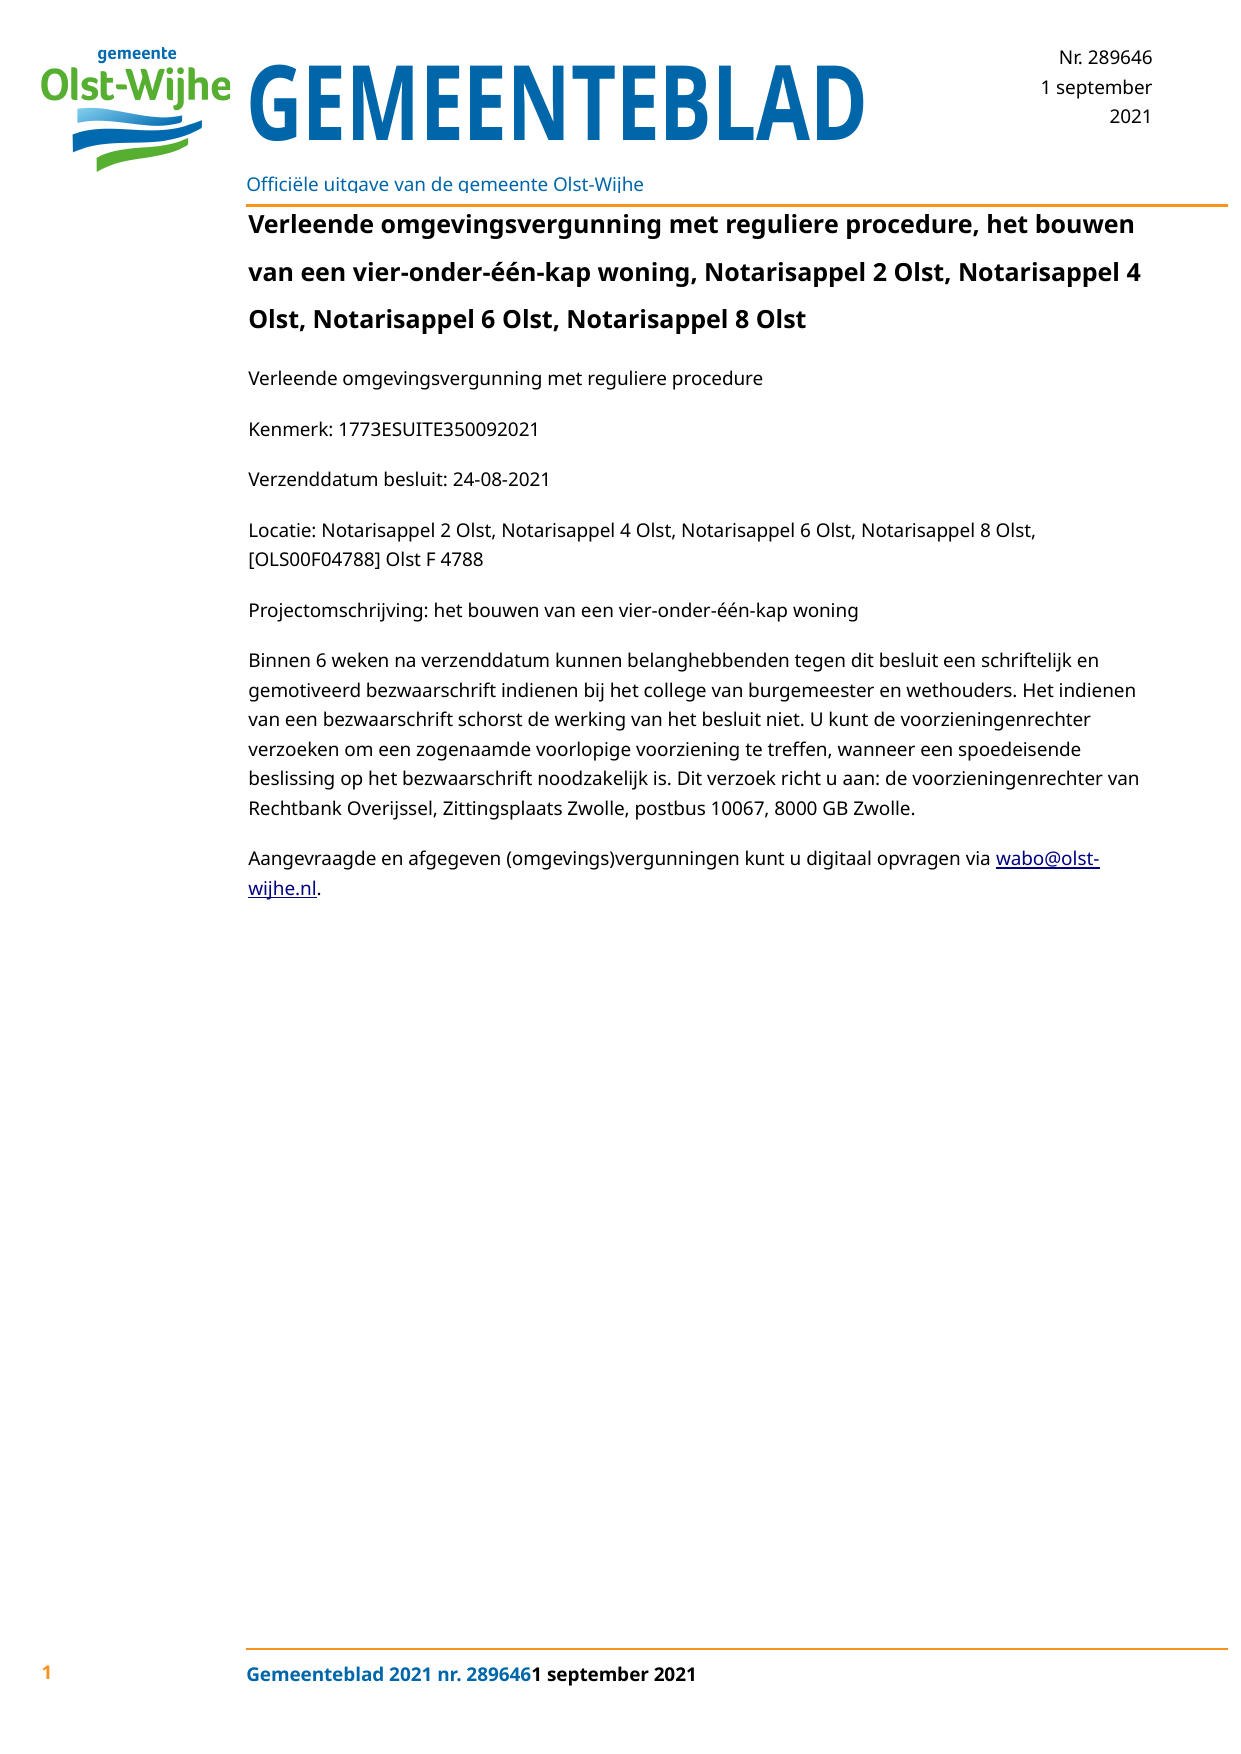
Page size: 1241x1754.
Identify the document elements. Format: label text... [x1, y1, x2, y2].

text Kenmerk: 1773ESUITE350092021 [248, 416, 1152, 442]
text Locatie: Notarisappel 2 Olst, Notarisappel 4 Olst, Notarisappel 6 Olst, Notarisappel 8 Olst, [OLS00F04788] Olst F 4788 [248, 517, 1152, 572]
text Aangevraagde en afgegeven (omgevings)vergunningen kunt u digitaal opvragen via wabo@olst-wijhe.nl. [248, 846, 1152, 901]
text Verleende omgevingsvergunning met reguliere procedure [248, 366, 1152, 391]
text Projectomschrijving: het bouwen van een vier-onder-één-kap woning [248, 597, 1152, 622]
picture [41, 47, 231, 172]
text Verleende omgevingsvergunning met reguliere procedure, het bouwen van een vier-onder-één-kap woning, Notarisappel 2 Olst, Notarisappel 4 Olst, Notarisappel 6 Olst, Notarisappel 8 Olst [248, 207, 1152, 336]
text Binnen 6 weken na verzenddatum kunnen belanghebbenden tegen dit besluit een schriftelijk en gemotiveerd bezwaarschrift indienen bij het college van burgemeester en wethouders. Het indienen van een bezwaarschrift schorst de werking van het besluit niet. U kunt de voorzieningenrechter verzoeken om een zogenaamde voorlopige voorziening te treffen, wanneer een spoedeisende beslissing op het bezwaarschrift noodzakelijk is. Dit verzoek richt u aan: de voorzieningenrechter van Rechtbank Overijssel, Zittingsplaats Zwolle, postbus 10067, 8000 GB Zwolle. [248, 647, 1152, 821]
text Verzenddatum besluit: 24-08-2021 [248, 466, 1152, 492]
